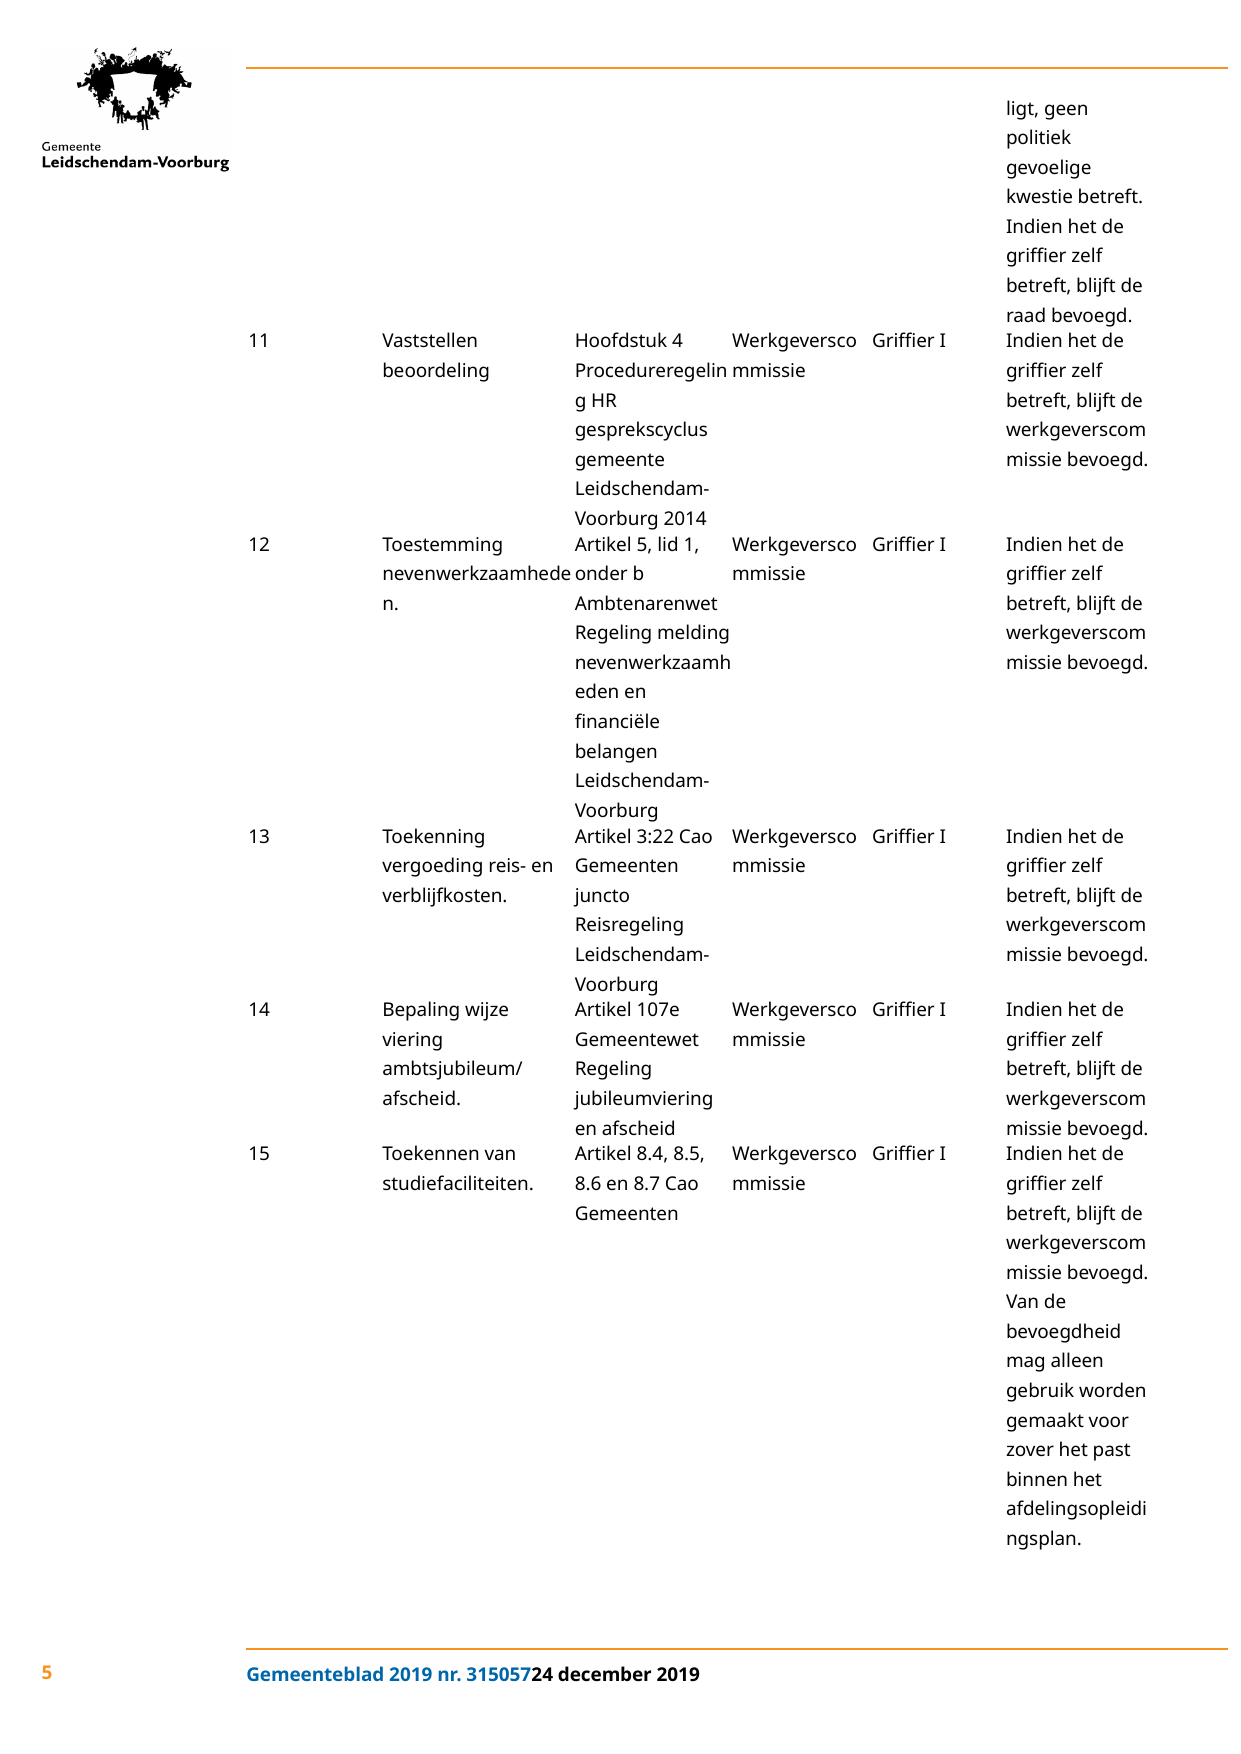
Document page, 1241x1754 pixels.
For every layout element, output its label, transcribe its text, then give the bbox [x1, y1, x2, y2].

table_cell Werkgeverscommissie [732, 328, 872, 531]
table_cell Toekenning vergoeding reis- en verblijfkosten. [382, 823, 574, 996]
table_cell [248, 95, 382, 328]
table_cell Werkgeverscommissie [732, 823, 872, 996]
table_cell Vaststellen beoordeling [382, 328, 574, 531]
table_cell [732, 95, 872, 328]
table_cell Indien het de griffier zelf betreft, blijft de werkgeverscommissie bevoegd. [1006, 823, 1152, 996]
table_cell 14 [248, 996, 382, 1141]
table_cell 13 [248, 823, 382, 996]
table_cell [382, 95, 574, 328]
table_cell 12 [248, 531, 382, 823]
table_cell Hoofdstuk 4 Procedureregeling HR gesprekscyclus gemeente Leidschendam-Voorburg 2014 [575, 328, 732, 531]
table_cell Griffier I [872, 996, 1006, 1141]
table_cell Indien het de griffier zelf betreft, blijft de werkgeverscommissie bevoegd. [1006, 531, 1152, 823]
table_cell Griffier I [872, 823, 1006, 996]
table_cell Toestemming nevenwerkzaamheden. [382, 531, 574, 823]
table_cell ligt, geen politiek gevoelige kwestie betreft. Indien het de griffier zelf betreft, blijft de raad bevoegd. [1006, 95, 1152, 328]
table_cell Indien het de griffier zelf betreft, blijft de werkgeverscommissie bevoegd. [1006, 328, 1152, 531]
table_cell Indien het de griffier zelf betreft, blijft de werkgeverscommissie bevoegd. [1006, 996, 1152, 1141]
table_cell Indien het de griffier zelf betreft, blijft de werkgeverscommissie bevoegd. Van de bevoegdheid mag alleen gebruik worden gemaakt voor zover het past binnen het afdelingsopleidingsplan. [1006, 1141, 1152, 1551]
table_cell Artikel 3:22 Cao Gemeenten juncto Reisregeling Leidschendam-Voorburg [575, 823, 732, 996]
table_cell Artikel 5, lid 1, onder b Ambtenarenwet Regeling melding nevenwerkzaamheden en financiële belangen Leidschendam-Voorburg [575, 531, 732, 823]
table_cell Griffier I [872, 328, 1006, 531]
picture [41, 47, 231, 172]
table_cell Toekennen van studiefaciliteiten. [382, 1141, 574, 1551]
table_cell 11 [248, 328, 382, 531]
table_cell Bepaling wijze viering ambtsjubileum/ afscheid. [382, 996, 574, 1141]
table_cell Werkgeverscommissie [732, 996, 872, 1141]
table_cell Werkgeverscommissie [732, 531, 872, 823]
table_cell Werkgeverscommissie [732, 1141, 872, 1551]
table_cell 15 [248, 1141, 382, 1551]
table_cell Artikel 107e Gemeentewet Regeling jubileumviering en afscheid [575, 996, 732, 1141]
table_cell Griffier I [872, 531, 1006, 823]
table_cell [575, 95, 732, 328]
table_cell Griffier I [872, 1141, 1006, 1551]
table_cell Artikel 8.4, 8.5, 8.6 en 8.7 Cao Gemeenten [575, 1141, 732, 1551]
table_cell [872, 95, 1006, 328]
